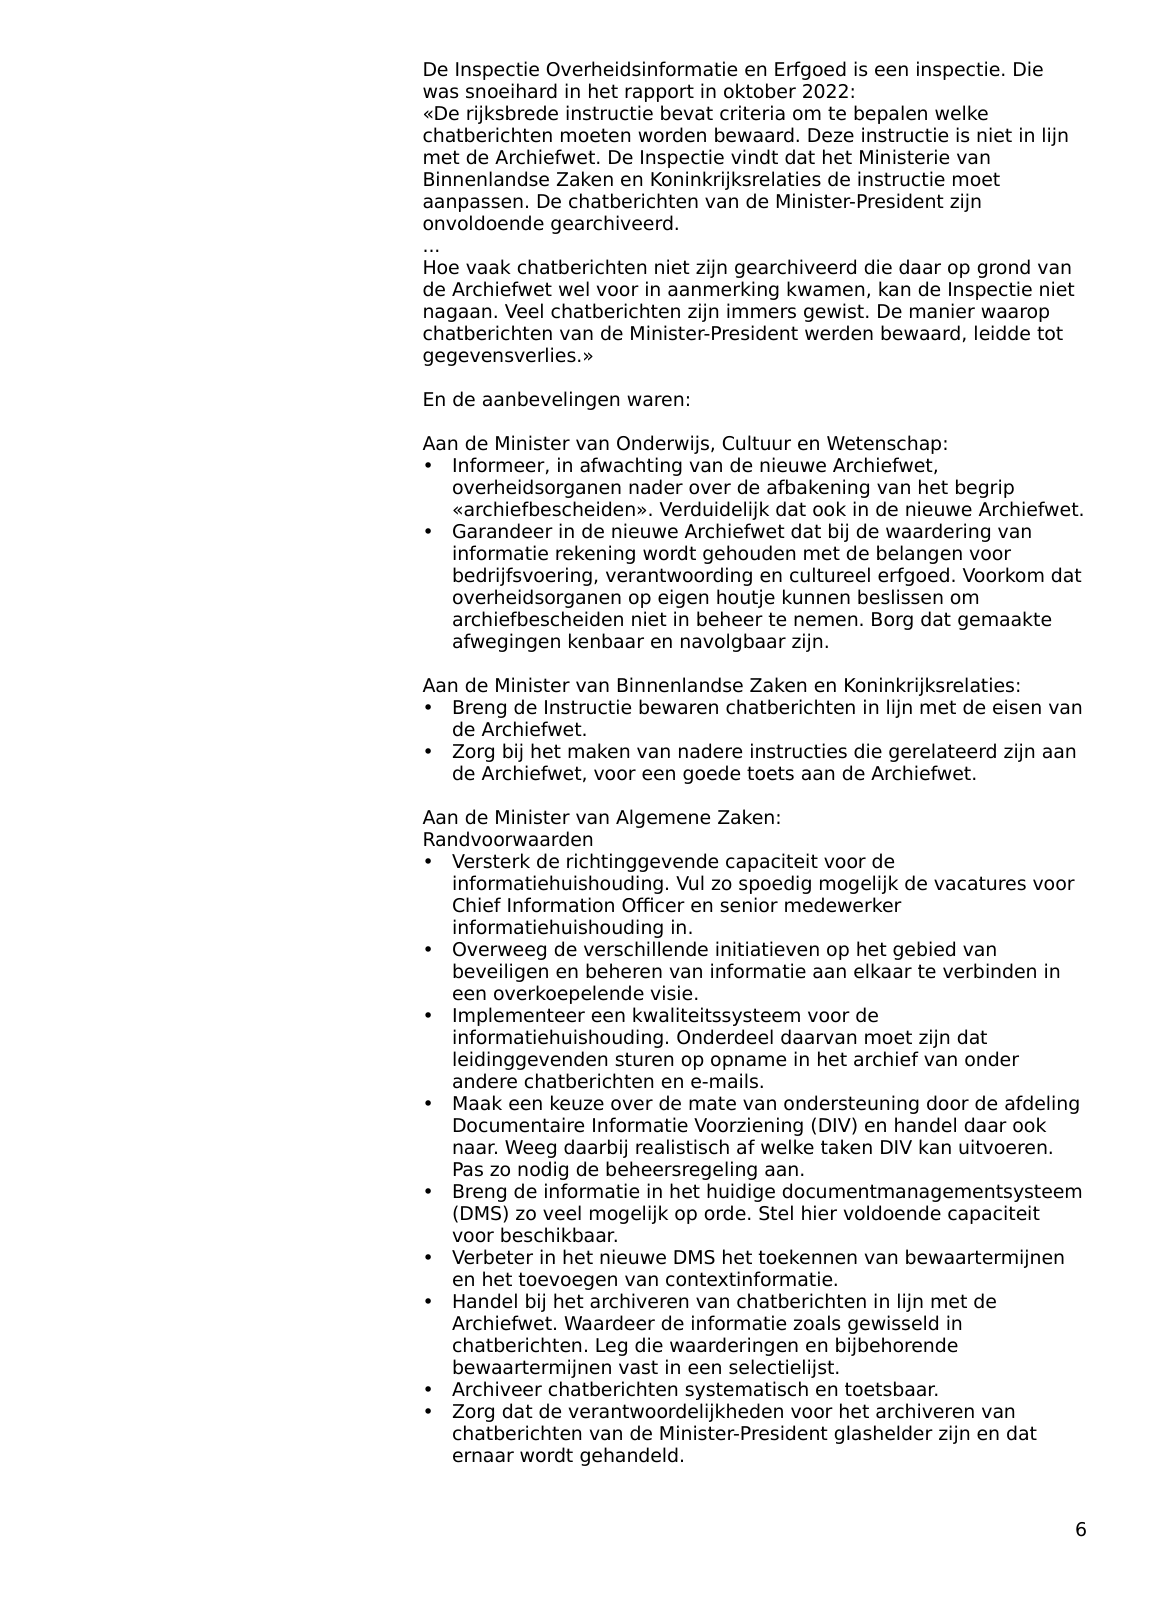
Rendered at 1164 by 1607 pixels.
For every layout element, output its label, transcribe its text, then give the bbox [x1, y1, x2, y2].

text Aan de Minister van Binnenlandse Zaken en Koninkrijksrelaties: [422, 675, 1087, 697]
text • Zorg bij het maken van nadere instructies die gerelateerd zijn aan de Archiefwet, voor een goede toets aan de Archiefwet. [422, 741, 1087, 785]
text En de aanbevelingen waren: [422, 389, 1087, 411]
text Randvoorwaarden [422, 829, 1087, 851]
text • Verbeter in het nieuwe DMS het toekennen van bewaartermijnen en het toevoegen van contextinformatie. [422, 1247, 1087, 1291]
text Aan de Minister van Algemene Zaken: [422, 807, 1087, 829]
text Aan de Minister van Onderwijs, Cultuur en Wetenschap: [422, 433, 1087, 455]
text • Maak een keuze over de mate van ondersteuning door de afdeling Documentaire Informatie Voorziening (DIV) en handel daar ook naar. Weeg daarbij realistisch af welke taken DIV kan uitvoeren. Pas zo nodig de beheersregeling aan. [422, 1093, 1087, 1181]
text ... [422, 235, 1087, 257]
text • Archiveer chatberichten systematisch en toetsbaar. [422, 1379, 1087, 1401]
text • Breng de informatie in het huidige documentmanagementsysteem (DMS) zo veel mogelijk op orde. Stel hier voldoende capaciteit voor beschikbaar. [422, 1181, 1087, 1247]
text «De rijksbrede instructie bevat criteria om te bepalen welke chatberichten moeten worden bewaard. Deze instructie is niet in lijn met de Archiefwet. De Inspectie vindt dat het Ministerie van Binnenlandse Zaken en Koninkrijksrelaties de instructie moet aanpassen. De chatberichten van de Minister-President zijn onvoldoende gearchiveerd. [422, 103, 1087, 235]
text • Garandeer in de nieuwe Archiefwet dat bij de waardering van informatie rekening wordt gehouden met de belangen voor bedrijfsvoering, verantwoording en cultureel erfgoed. Voorkom dat overheidsorganen op eigen houtje kunnen beslissen om archiefbescheiden niet in beheer te nemen. Borg dat gemaakte afwegingen kenbaar en navolgbaar zijn. [422, 521, 1087, 653]
text • Versterk de richtinggevende capaciteit voor de informatiehuishouding. Vul zo spoedig mogelijk de vacatures voor Chief Information Officer en senior medewerker informatiehuishouding in. [422, 851, 1087, 939]
text • Informeer, in afwachting van de nieuwe Archiefwet, overheidsorganen nader over de afbakening van het begrip «archiefbescheiden». Verduidelijk dat ook in de nieuwe Archiefwet. [422, 455, 1087, 521]
text • Zorg dat de verantwoordelijkheden voor het archiveren van chatberichten van de Minister-President glashelder zijn en dat ernaar wordt gehandeld. [422, 1401, 1087, 1467]
text Hoe vaak chatberichten niet zijn gearchiveerd die daar op grond van de Archiefwet wel voor in aanmerking kwamen, kan de Inspectie niet nagaan. Veel chatberichten zijn immers gewist. De manier waarop chatberichten van de Minister-President werden bewaard, leidde tot gegevensverlies.» [422, 257, 1087, 367]
text • Overweeg de verschillende initiatieven op het gebied van beveiligen en beheren van informatie aan elkaar te verbinden in een overkoepelende visie. [422, 939, 1087, 1005]
text • Handel bij het archiveren van chatberichten in lijn met de Archiefwet. Waardeer de informatie zoals gewisseld in chatberichten. Leg die waarderingen en bijbehorende bewaartermijnen vast in een selectielijst. [422, 1291, 1087, 1379]
text • Breng de Instructie bewaren chatberichten in lijn met de eisen van de Archiefwet. [422, 697, 1087, 741]
text De Inspectie Overheidsinformatie en Erfgoed is een inspectie. Die was snoeihard in het rapport in oktober 2022: [422, 59, 1087, 103]
text • Implementeer een kwaliteitssysteem voor de informatiehuishouding. Onderdeel daarvan moet zijn dat leidinggevenden sturen op opname in het archief van onder andere chatberichten en e-mails. [422, 1005, 1087, 1093]
